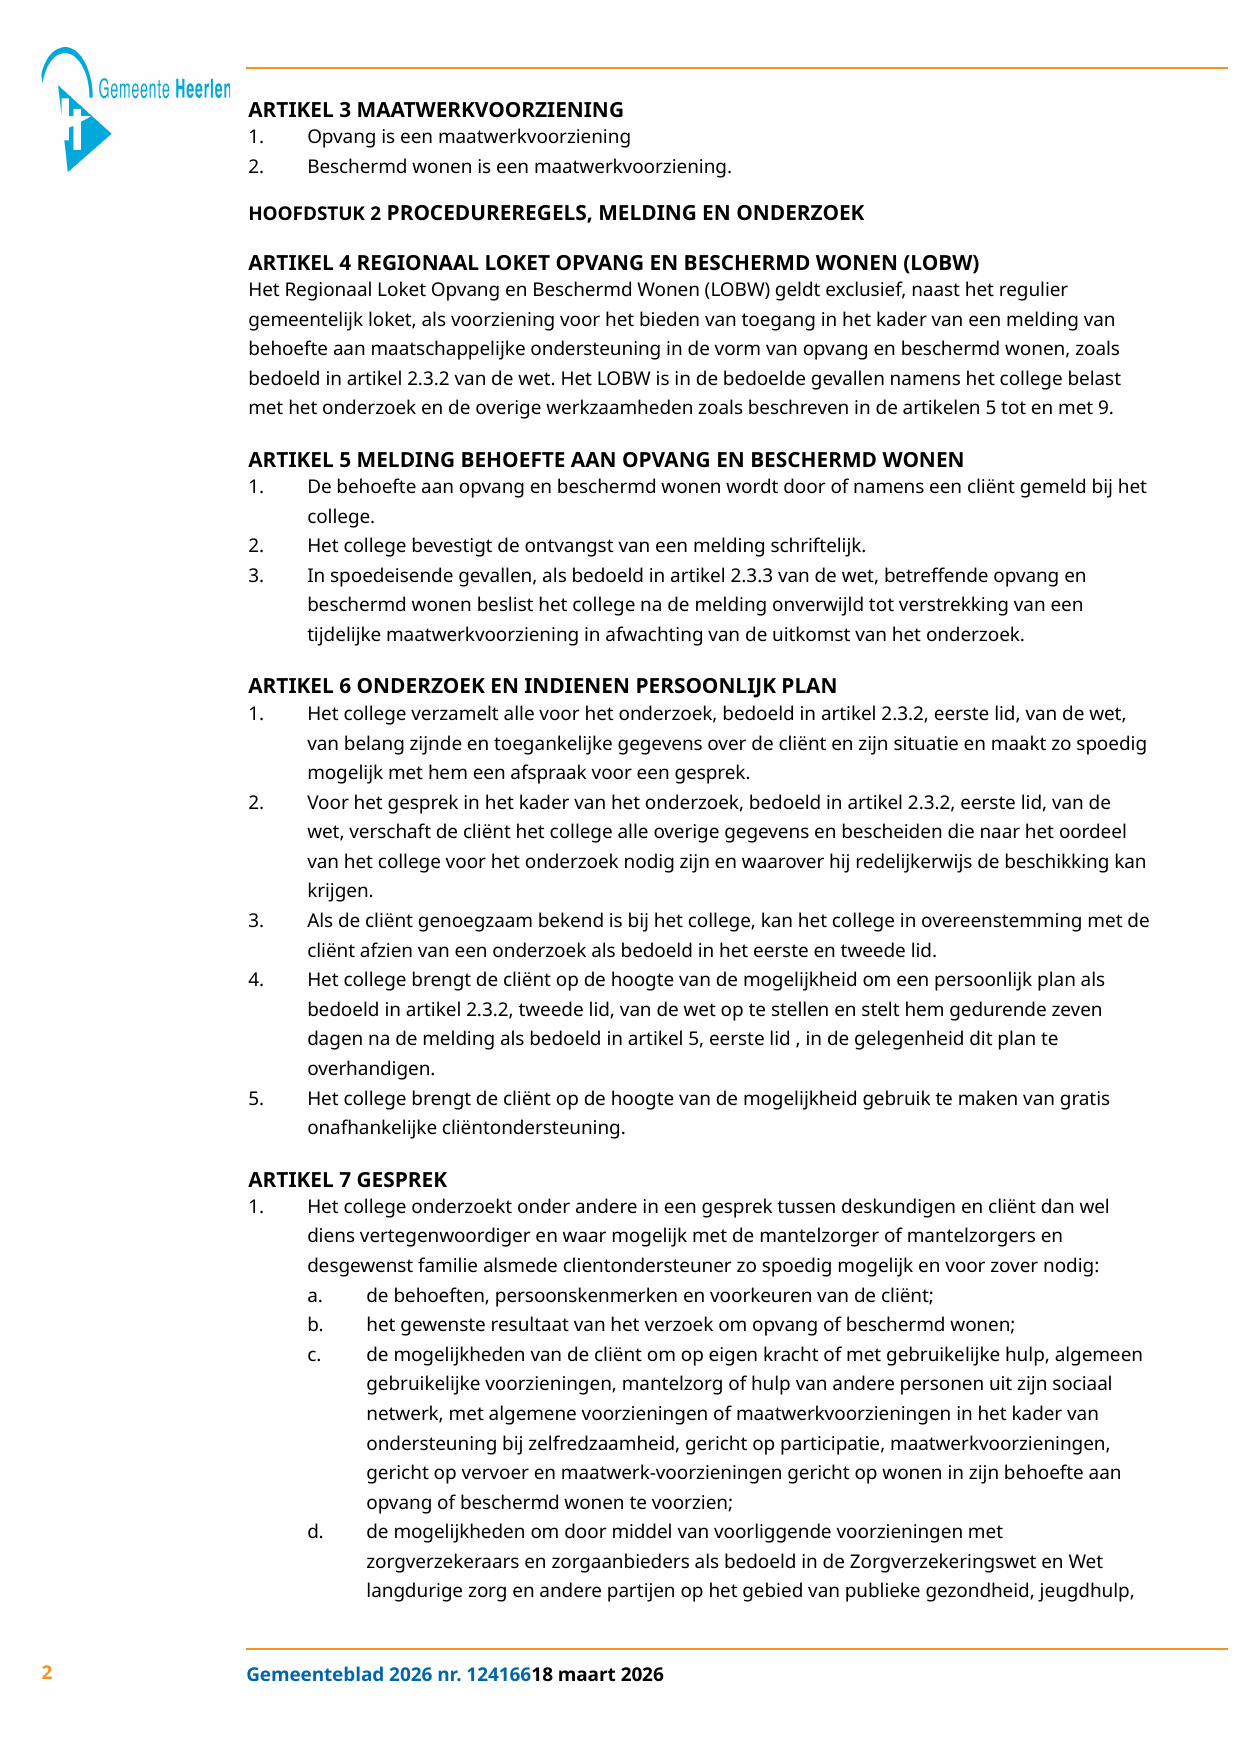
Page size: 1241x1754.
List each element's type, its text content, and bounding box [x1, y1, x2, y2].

list Beschermd wonen is een maatwerkvoorziening. [248, 153, 1152, 178]
list Het college brengt de cliënt op de hoogte van de mogelijkheid gebruik te maken van gratis onafhankelijke cliëntondersteuning. [248, 1085, 1152, 1140]
list de mogelijkheden van de cliënt om op eigen kracht of met gebruikelijke hulp, algemeen gebruikelijke voorzieningen, mantelzorg of hulp van andere personen uit zijn sociaal netwerk, met algemene voorzieningen of maatwerkvoorzieningen in het kader van ondersteuning bij zelfredzaamheid, gericht op participatie, maatwerkvoorzieningen, gericht op vervoer en maatwerk-voorzieningen gericht op wonen in zijn behoefte aan opvang of beschermd wonen te voorzien; [307, 1341, 1152, 1515]
list De behoefte aan opvang en beschermd wonen wordt door of namens een cliënt gemeld bij het college. [248, 473, 1152, 529]
text ARTIKEL 4 REGIONAAL LOKET OPVANG EN BESCHERMD WONEN (LOBW) [248, 248, 1152, 276]
text Het Regionaal Loket Opvang en Beschermd Wonen (LOBW) geldt exclusief, naast het regulier gemeentelijk loket, als voorziening voor het bieden van toegang in het kader van een melding van behoefte aan maatschappelijke ondersteuning in de vorm van opvang en beschermd wonen, zoals bedoeld in artikel 2.3.2 van de wet. Het LOBW is in de bedoelde gevallen namens het college belast met het onderzoek en de overige werkzaamheden zoals beschreven in de artikelen 5 tot en met 9. [248, 276, 1152, 420]
list In spoedeisende gevallen, als bedoeld in artikel 2.3.3 van de wet, betreffende opvang en beschermd wonen beslist het college na de melding onverwijld tot verstrekking van een tijdelijke maatwerkvoorziening in afwachting van de uitkomst van het onderzoek. [248, 562, 1152, 647]
list Als de cliënt genoegzaam bekend is bij het college, kan het college in overeenstemming met de cliënt afzien van een onderzoek als bedoeld in het eerste en tweede lid. [248, 907, 1152, 962]
text ARTIKEL 7 GESPREK [248, 1165, 1152, 1193]
picture [41, 47, 59, 70]
list Opvang is een maatwerkvoorziening [248, 123, 1152, 149]
list Het college onderzoekt onder andere in een gesprek tussen deskundigen en cliënt dan wel diens vertegenwoordiger en waar mogelijk met de mantelzorger of mantelzorgers en desgewenst familie alsmede clientondersteuner zo spoedig mogelijk en voor zover nodig: [248, 1193, 1152, 1278]
list het gewenste resultaat van het verzoek om opvang of beschermd wonen; [307, 1311, 1152, 1337]
picture [41, 47, 231, 172]
list de mogelijkheden om door middel van voorliggende voorzieningen met zorgverzekeraars en zorgaanbieders als bedoeld in de Zorgverzekeringswet en Wet langdurige zorg en andere partijen op het gebied van publieke gezondheid, jeugdhulp, [307, 1518, 1152, 1603]
list Het college verzamelt alle voor het onderzoek, bedoeld in artikel 2.3.2, eerste lid, van de wet, van belang zijnde en toegankelijke gegevens over de cliënt en zijn situatie en maakt zo spoedig mogelijk met hem een afspraak voor een gesprek. [248, 700, 1152, 785]
text HOOFDSTUK 2 PROCEDUREREGELS, MELDING EN ONDERZOEK [248, 198, 1152, 227]
text ARTIKEL 6 ONDERZOEK EN INDIENEN PERSOONLIJK PLAN [248, 672, 1152, 700]
list Voor het gesprek in het kader van het onderzoek, bedoeld in artikel 2.3.2, eerste lid, van de wet, verschaft de cliënt het college alle overige gegevens en bescheiden die naar het oordeel van het college voor het onderzoek nodig zijn en waarover hij redelijkerwijs de beschikking kan krijgen. [248, 789, 1152, 903]
list Het college brengt de cliënt op de hoogte van de mogelijkheid om een persoonlijk plan als bedoeld in artikel 2.3.2, tweede lid, van de wet op te stellen en stelt hem gedurende zeven dagen na de melding als bedoeld in artikel 5, eerste lid , in de gelegenheid dit plan te overhandigen. [248, 966, 1152, 1081]
list Het college bevestigt de ontvangst van een melding schriftelijk. [248, 532, 1152, 558]
text ARTIKEL 3 MAATWERKVOORZIENING [248, 95, 1152, 123]
text ARTIKEL 5 MELDING BEHOEFTE AAN OPVANG EN BESCHERMD WONEN [248, 445, 1152, 473]
list de behoeften, persoonskenmerken en voorkeuren van de cliënt; [307, 1282, 1152, 1308]
